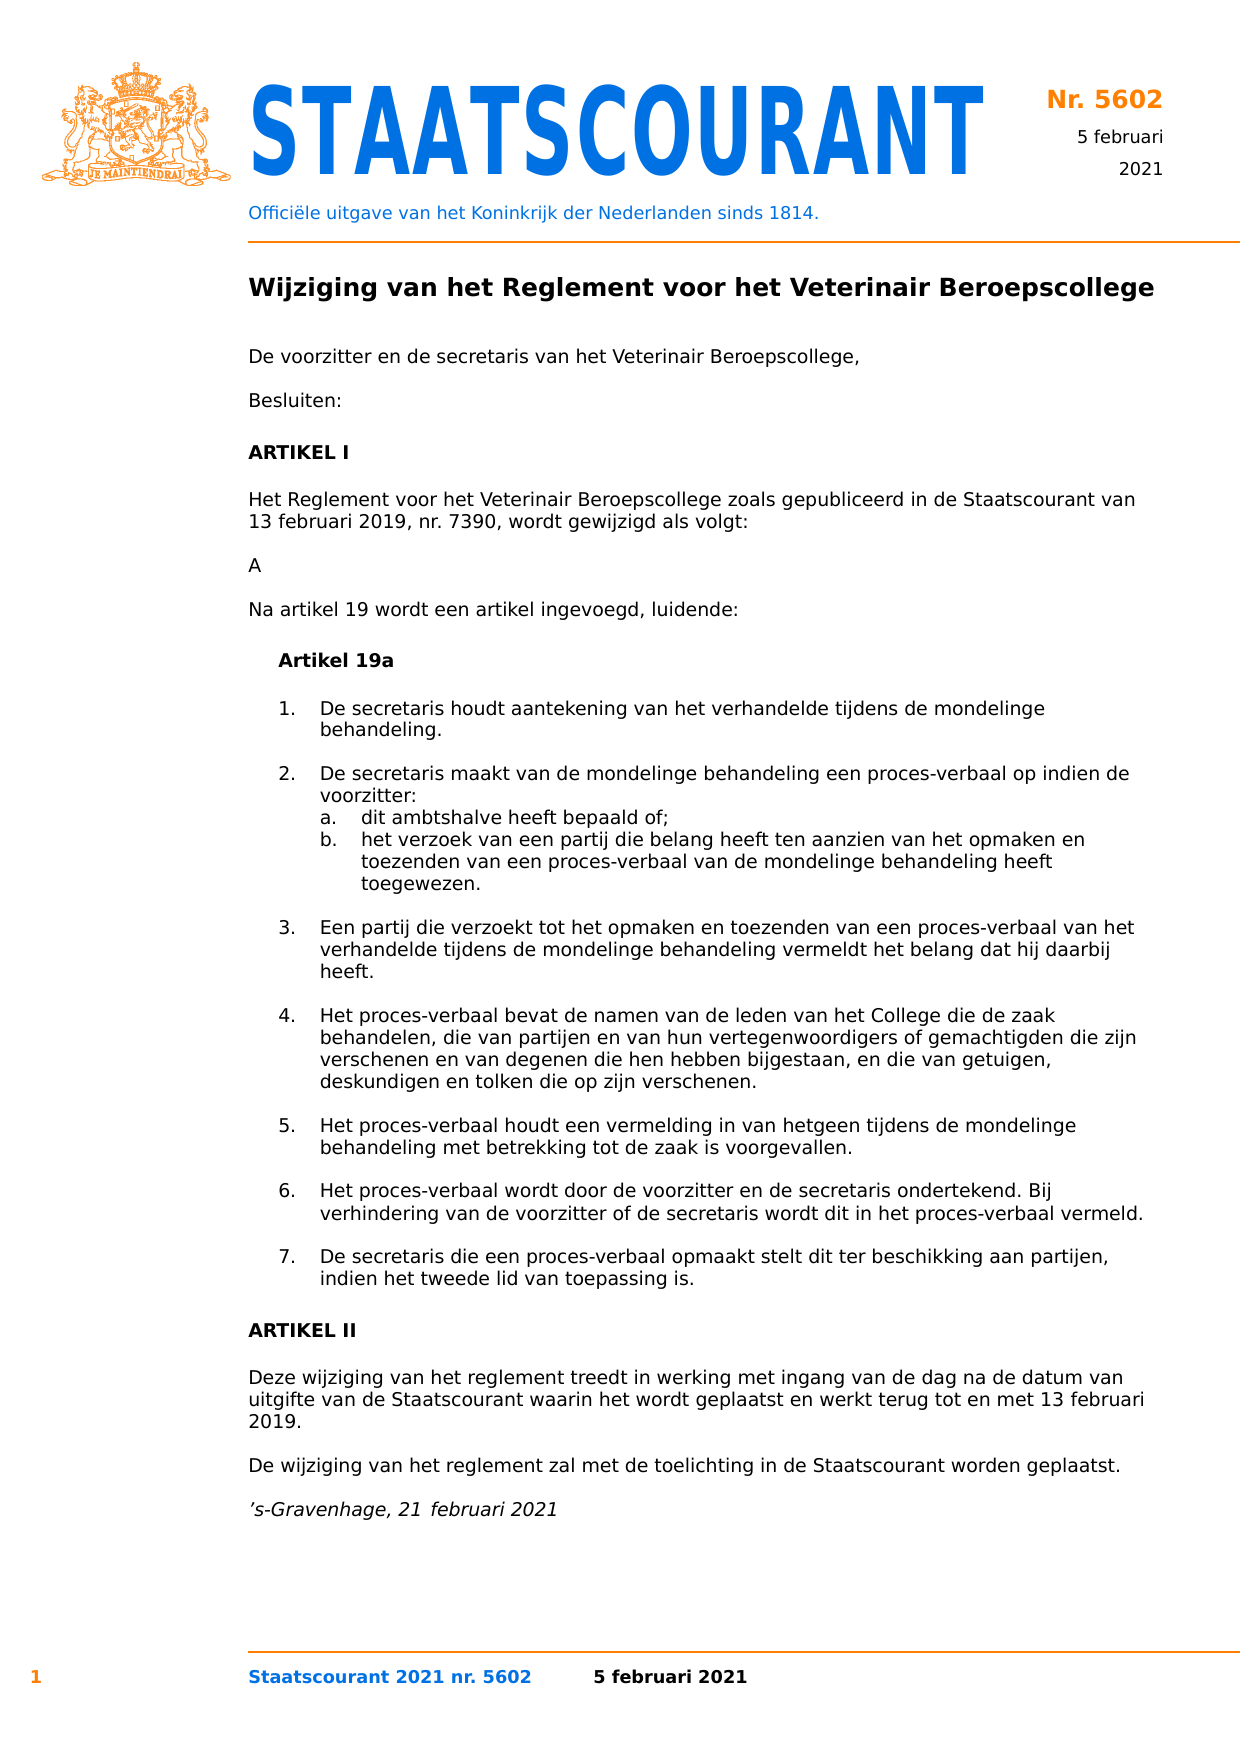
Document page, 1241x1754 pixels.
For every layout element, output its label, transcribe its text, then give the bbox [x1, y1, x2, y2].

text 1. De secretaris houdt aantekening van het verhandelde tijdens de mondelinge behandeling. [278, 697, 1163, 741]
text a. dit ambtshalve heeft bepaald of; [319, 807, 1163, 829]
text Besluiten: [248, 390, 1163, 412]
text ’s-Gravenhage, 21 februari 2021 [248, 1499, 1163, 1521]
table_header STAATSCOURANT [248, 62, 998, 203]
table_cell 2021 [998, 153, 1240, 203]
subtitle Wijziging van het Reglement voor het Veterinair Beroepscollege [248, 273, 1163, 302]
text De voorzitter en de secretaris van het Veterinair Beroepscollege, [248, 346, 1163, 368]
text Het Reglement voor het Veterinair Beroepscollege zoals gepubliceerd in de Staatscourant van 13 februari 2019, nr. 7390, wordt gewijzigd als volgt: [248, 489, 1163, 533]
text 6. Het proces-verbaal wordt door de voorzitter en de secretaris ondertekend. Bij verhindering van de voorzitter of de secretaris wordt dit in het proces-verbaal vermeld. [278, 1180, 1163, 1224]
table_cell Officiële uitgave van het Koninkrijk der Nederlanden sinds 1814. [248, 203, 1240, 241]
text 2. De secretaris maakt van de mondelinge behandeling een proces-verbaal op indien de voorzitter: [278, 763, 1163, 807]
text Deze wijziging van het reglement treedt in werking met ingang van de dag na de datum van uitgifte van de Staatscourant waarin het wordt geplaatst en werkt terug tot en met 13 februari 2019. [248, 1367, 1163, 1433]
text b. het verzoek van een partij die belang heeft ten aanzien van het opmaken en toezenden van een proces-verbaal van de mondelinge behandeling heeft toegewezen. [319, 829, 1163, 895]
text 7. De secretaris die een proces-verbaal opmaakt stelt dit ter beschikking aan partijen, indien het tweede lid van toepassing is. [278, 1246, 1163, 1290]
text 5. Het proces-verbaal houdt een vermelding in van hetgeen tijdens de mondelinge behandeling met betrekking tot de zaak is voorgevallen. [278, 1114, 1163, 1158]
subtitle ARTIKEL II [248, 1320, 1163, 1342]
picture [41, 62, 231, 186]
text De wijziging van het reglement zal met de toelichting in de Staatscourant worden geplaatst. [248, 1455, 1163, 1477]
table_header [25, 62, 248, 241]
table_cell 5 februari [998, 121, 1240, 153]
text Na artikel 19 wordt een artikel ingevoegd, luidende: [248, 598, 1163, 620]
text 3. Een partij die verzoekt tot het opmaken en toezenden van een proces-verbaal van het verhandelde tijdens de mondelinge behandeling vermeldt het belang dat hij daarbij heeft. [278, 917, 1163, 983]
subtitle Artikel 19a [278, 650, 1163, 672]
text A [248, 554, 1163, 577]
table_header Nr. 5602 [998, 62, 1240, 121]
subtitle ARTIKEL I [248, 442, 1163, 464]
text 4. Het proces-verbaal bevat de namen van de leden van het College die de zaak behandelen, die van partijen en van hun vertegenwoordigers of gemachtigden die zijn verschenen en van degenen die hen hebben bijgestaan, en die van getuigen, deskundigen en tolken die op zijn verschenen. [278, 1005, 1163, 1093]
